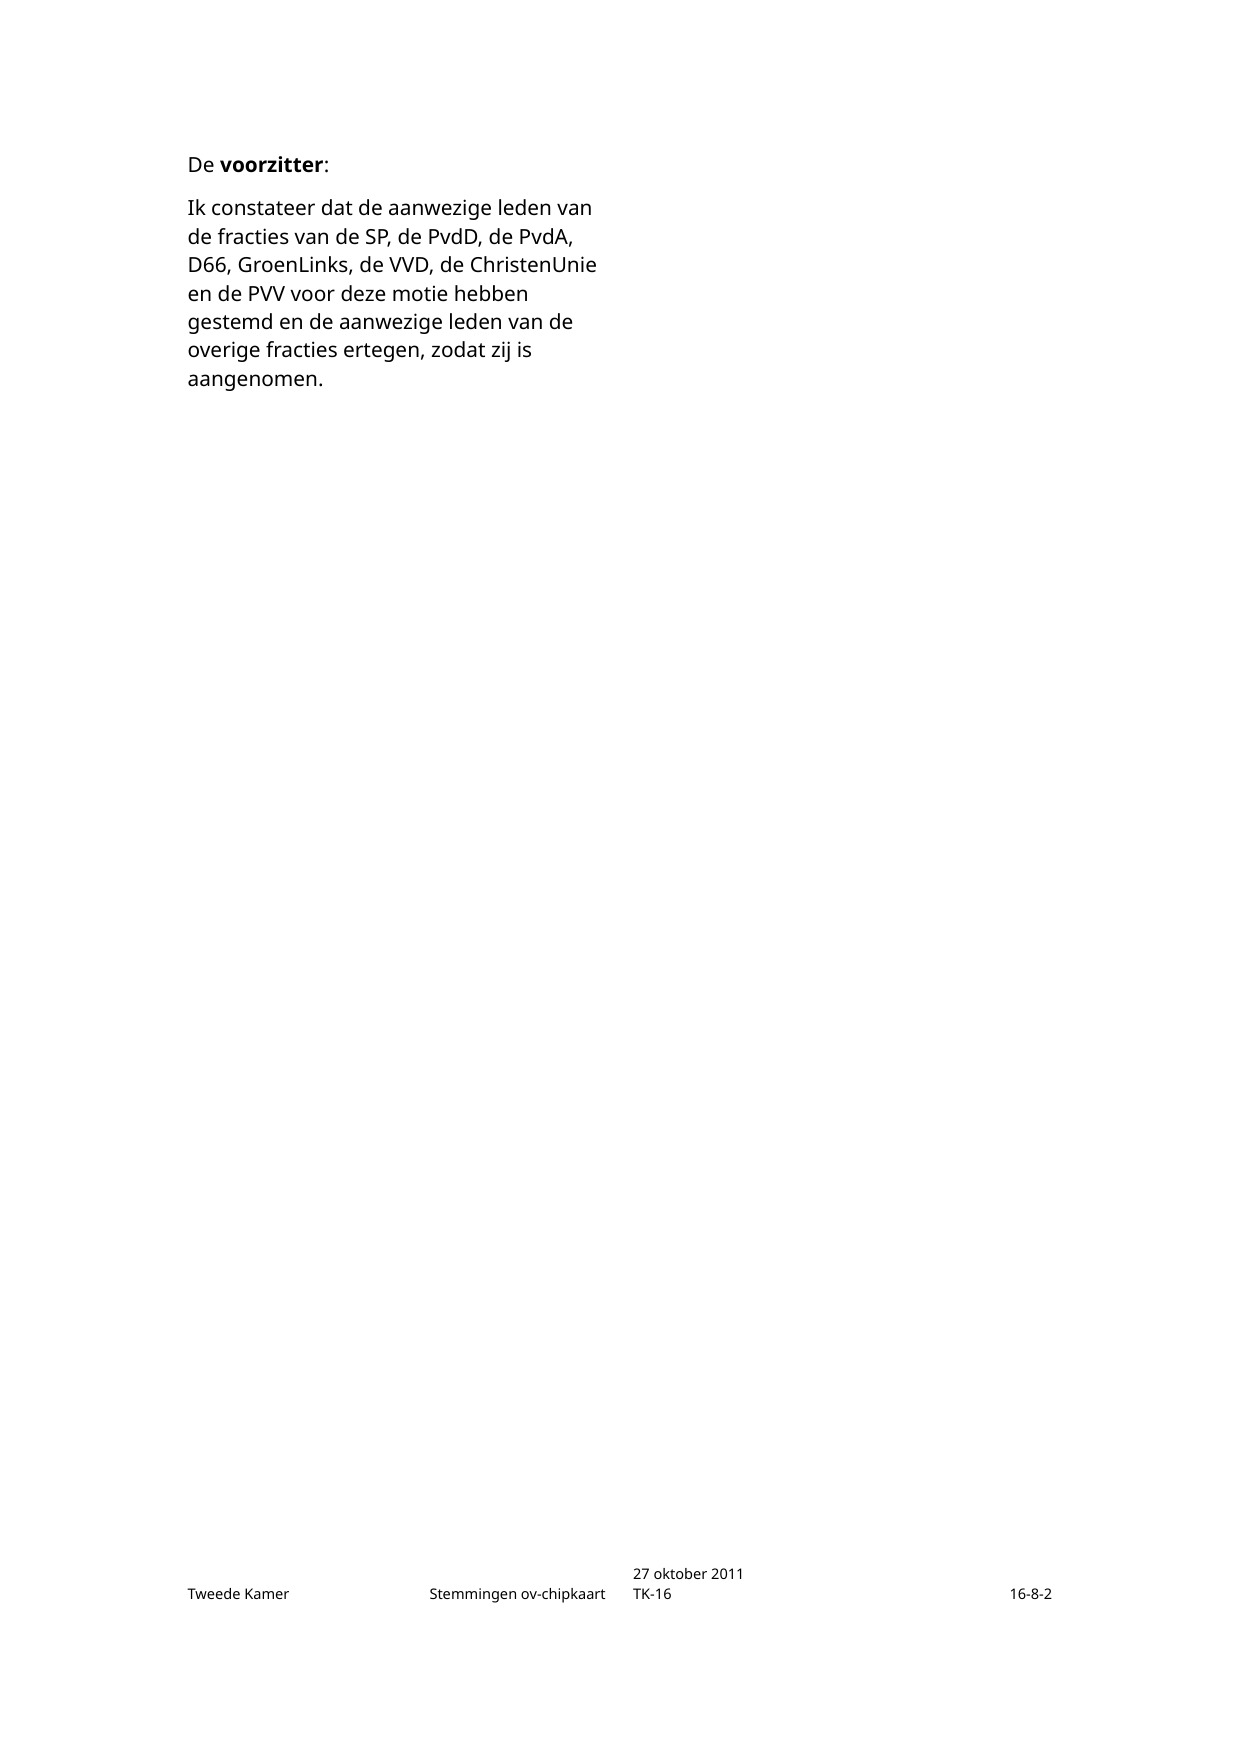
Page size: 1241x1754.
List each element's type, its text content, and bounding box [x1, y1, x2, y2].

text De voorzitter: [187, 150, 605, 178]
text Ik constateer dat de aanwezige leden van de fracties van de SP, de PvdD, de PvdA, D66, GroenLinks, de VVD, de ChristenUnie en de PVV voor deze motie hebben gestemd en de aanwezige leden van de overige fracties ertegen, zodat zij is aangenomen. [187, 193, 605, 392]
